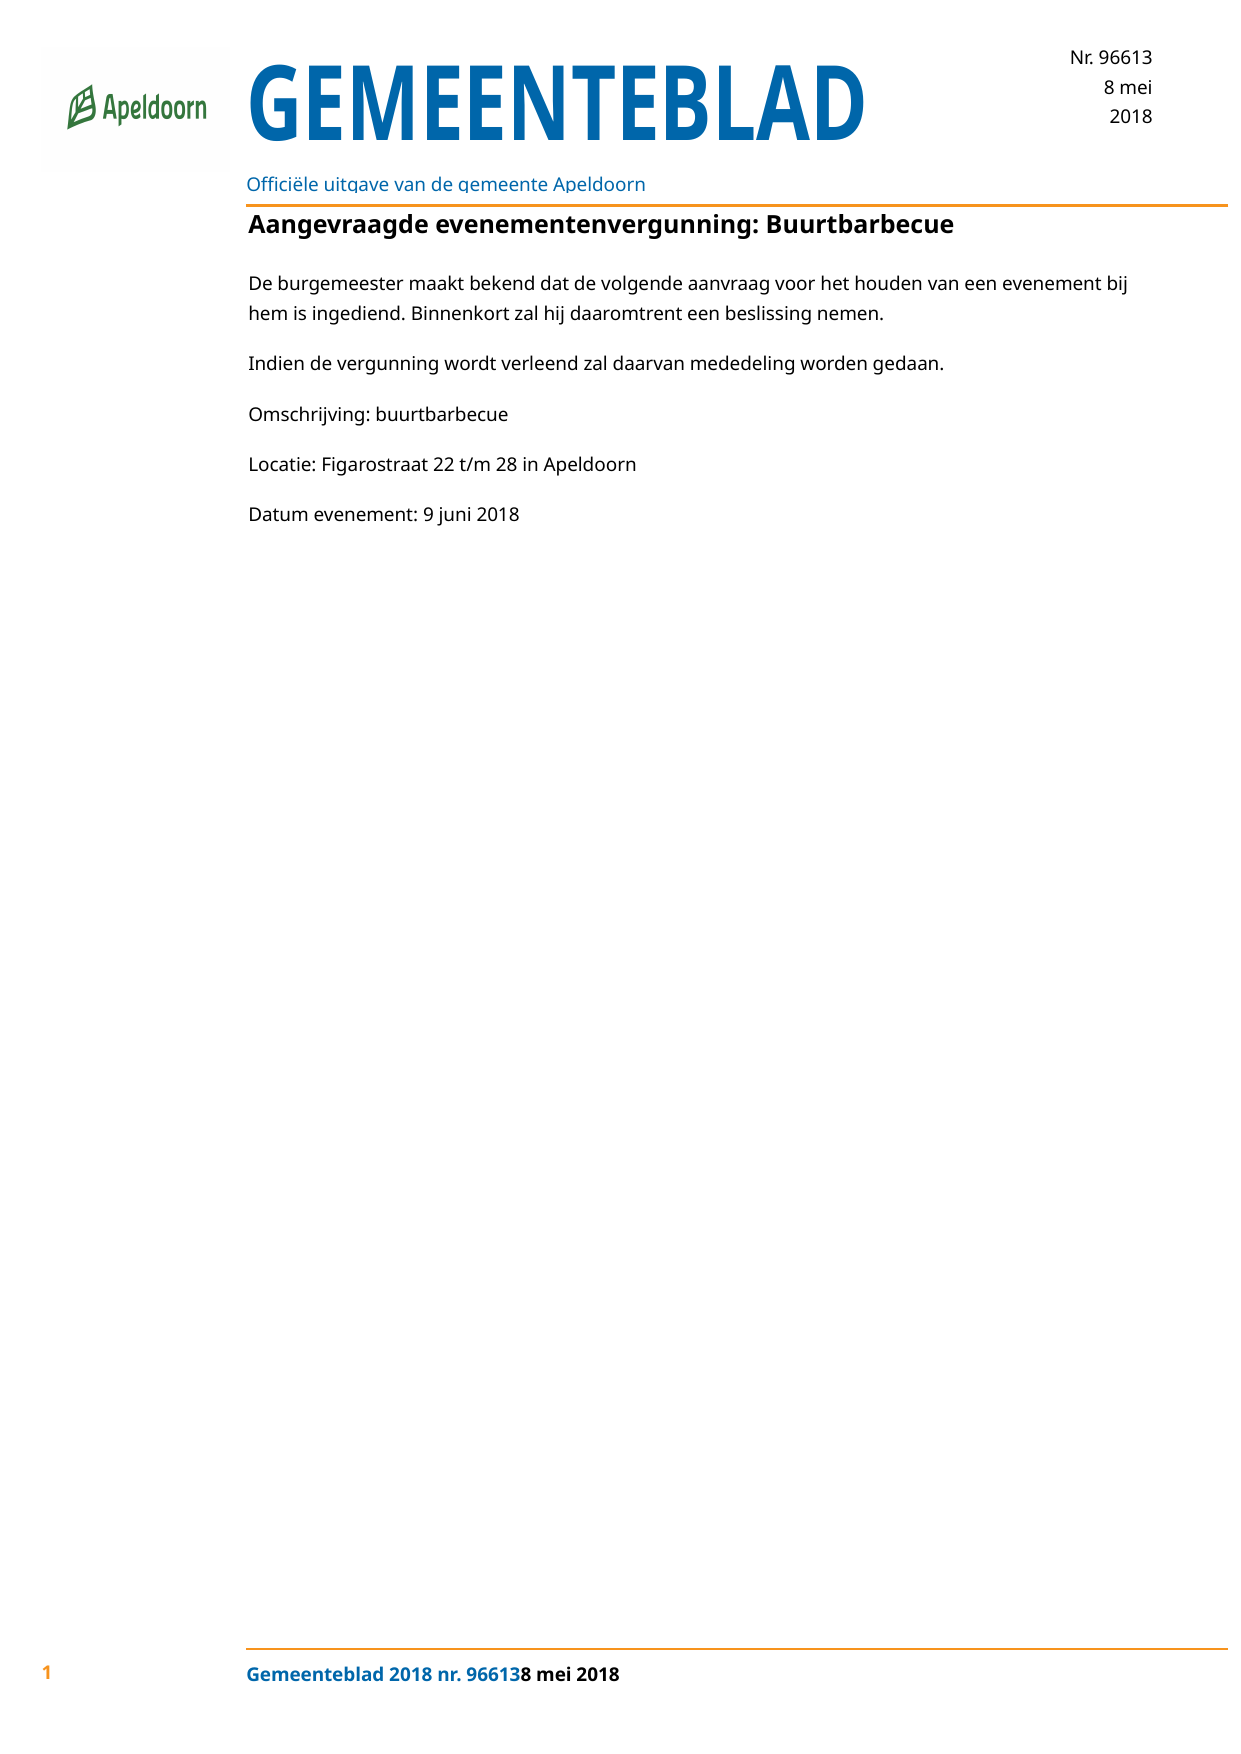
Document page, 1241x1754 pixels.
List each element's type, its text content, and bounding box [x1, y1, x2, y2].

text Omschrijving: buurtbarbecue [248, 401, 1152, 426]
text Indien de vergunning wordt verleend zal daarvan mededeling worden gedaan. [248, 350, 1152, 376]
text Datum evenement: 9 juni 2018 [248, 502, 1152, 527]
text Aangevraagde evenementenvergunning: Buurtbarbecue [248, 207, 1152, 241]
picture [41, 47, 231, 172]
text De burgemeester maakt bekend dat de volgende aanvraag voor het houden van een evenement bij hem is ingediend. Binnenkort zal hij daaromtrent een beslissing nemen. [248, 270, 1152, 326]
text Locatie: Figarostraat 22 t/m 28 in Apeldoorn [248, 451, 1152, 477]
